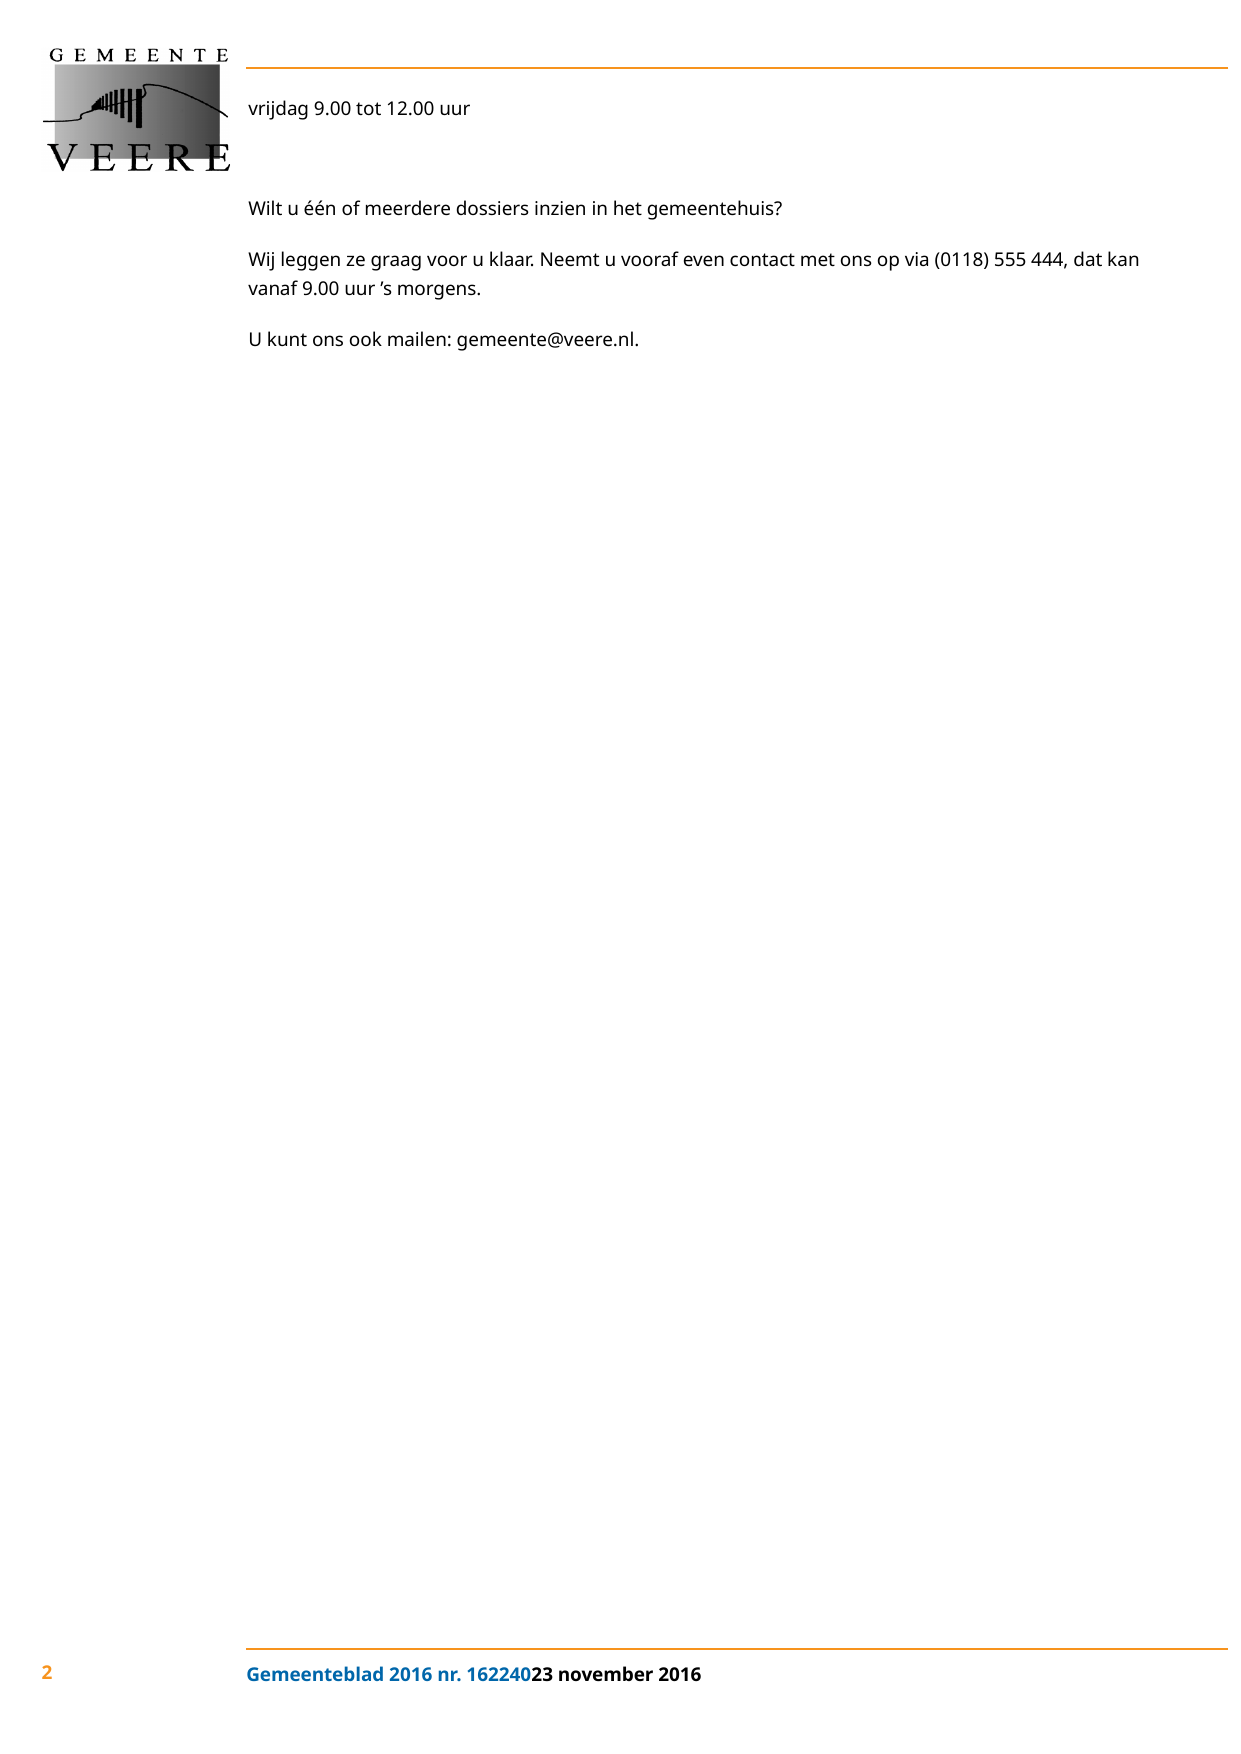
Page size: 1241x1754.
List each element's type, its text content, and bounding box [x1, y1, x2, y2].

text Wij leggen ze graag voor u klaar. Neemt u vooraf even contact met ons op via (0118) 555 444, dat kan vanaf 9.00 uur ’s morgens. [248, 246, 1152, 301]
text U kunt ons ook mailen: gemeente@veere.nl. [248, 326, 1152, 352]
text Wilt u één of meerdere dossiers inzien in het gemeentehuis? [248, 196, 1152, 221]
text vrijdag 9.00 tot 12.00 uur [248, 95, 1152, 121]
picture [41, 47, 231, 172]
